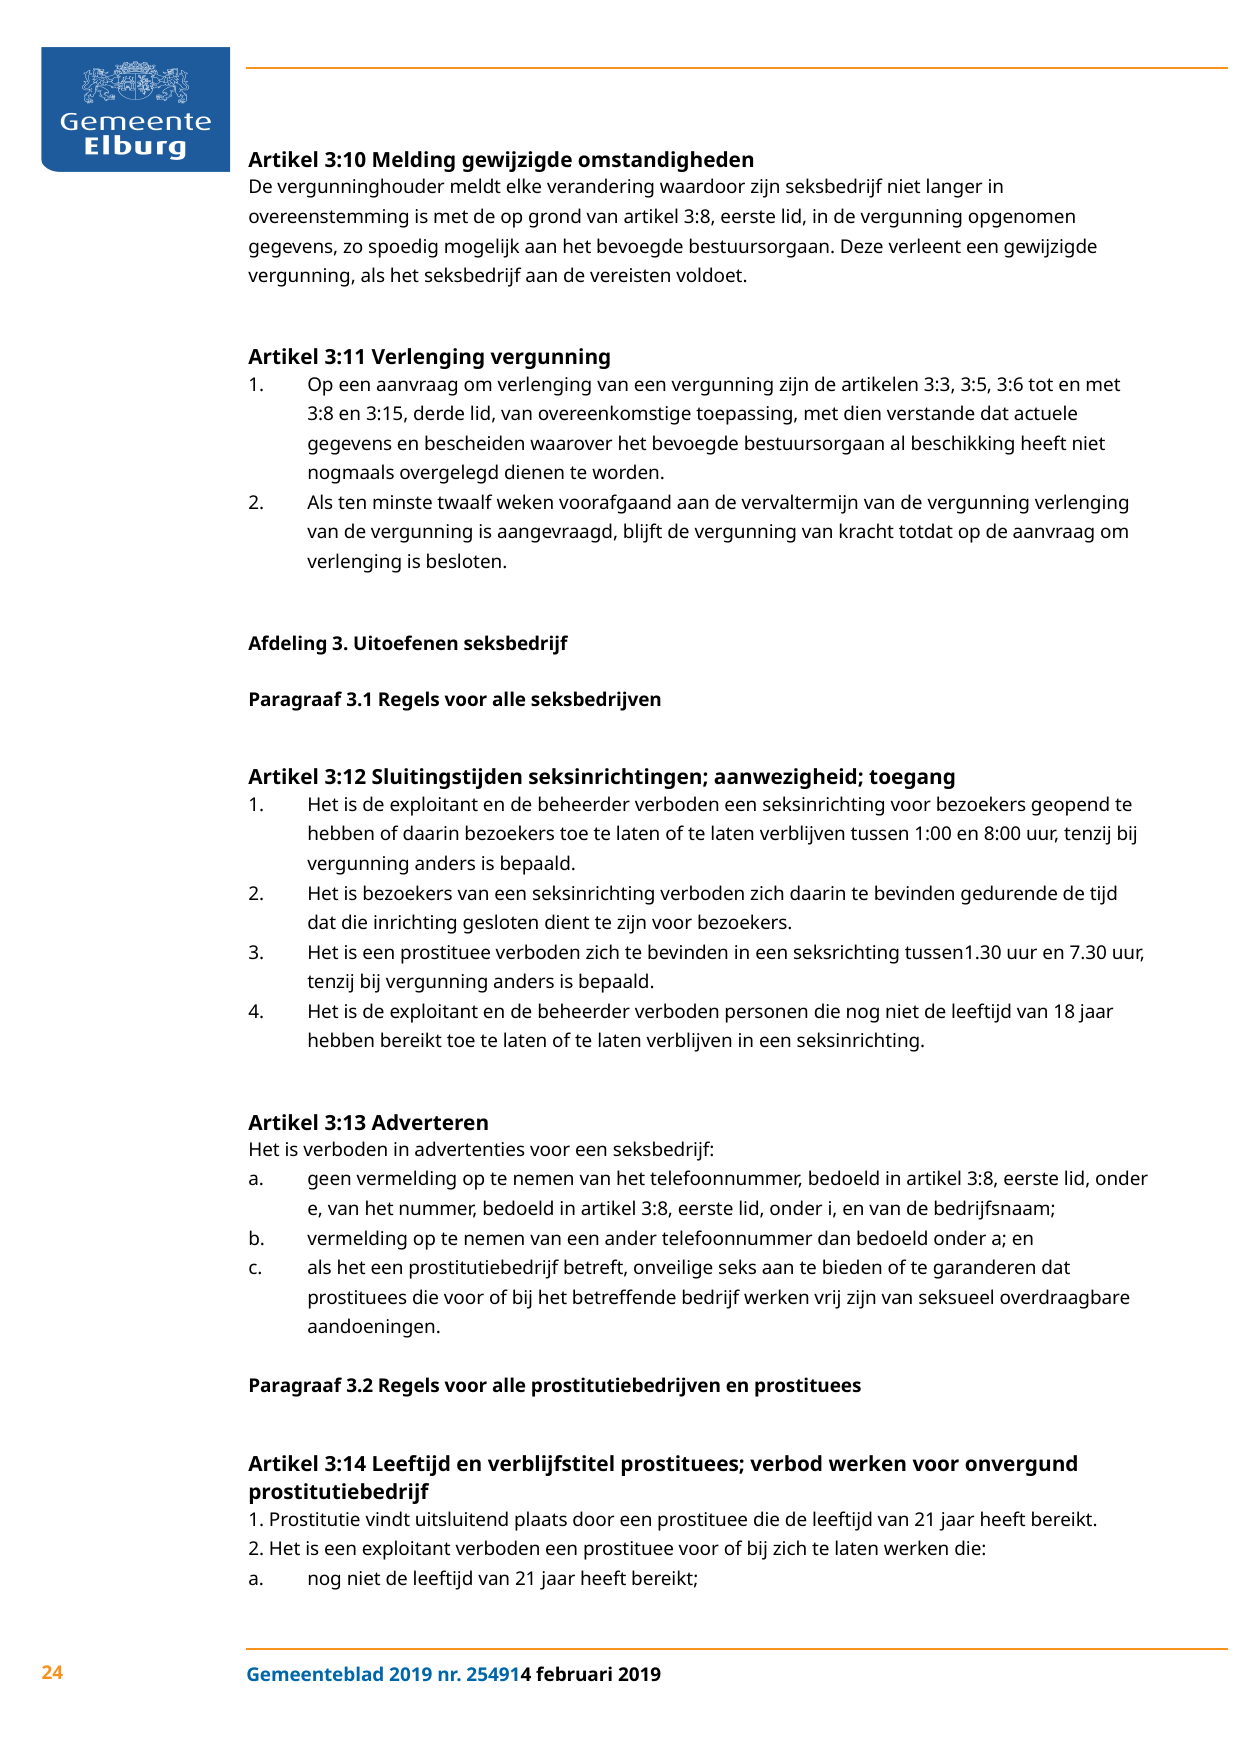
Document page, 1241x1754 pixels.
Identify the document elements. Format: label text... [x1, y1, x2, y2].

list Het is een prostituee verboden zich te bevinden in een seksrichting tussen1.30 uur en 7.30 uur, tenzij bij vergunning anders is bepaald. [248, 939, 1152, 994]
text Artikel 3:12 Sluitingstijden seksinrichtingen; aanwezigheid; toegang [248, 762, 1152, 791]
text Paragraaf 3.1 Regels voor alle seksbedrijven [248, 686, 1152, 712]
list geen vermelding op te nemen van het telefoonnummer, bedoeld in artikel 3:8, eerste lid, onder e, van het nummer, bedoeld in artikel 3:8, eerste lid, onder i, en van de bedrijfsnaam; [248, 1166, 1152, 1221]
picture [41, 47, 231, 172]
text Artikel 3:11 Verlenging vergunning [248, 342, 1152, 371]
text Artikel 3:14 Leeftijd en verblijfstitel prostituees; verbod werken voor onvergund prostitutiebedrijf [248, 1449, 1152, 1506]
list Het is de exploitant en de beheerder verboden een seksinrichting voor bezoekers geopend te hebben of daarin bezoekers toe te laten of te laten verblijven tussen 1:00 en 8:00 uur, tenzij bij vergunning anders is bepaald. [248, 791, 1152, 876]
list vermelding op te nemen van een ander telefoonnummer dan bedoeld onder a; en [248, 1225, 1152, 1251]
list nog niet de leeftijd van 21 jaar heeft bereikt; [248, 1565, 1152, 1591]
text De vergunninghouder meldt elke verandering waardoor zijn seksbedrijf niet langer in overeenstemming is met de op grond van artikel 3:8, eerste lid, in de vergunning opgenomen gegevens, zo spoedig mogelijk aan het bevoegde bestuursorgaan. Deze verleent een gewijzigde vergunning, als het seksbedrijf aan de vereisten voldoet. [248, 174, 1152, 288]
text 1. Prostitutie vindt uitsluitend plaats door een prostituee die de leeftijd van 21 jaar heeft bereikt. [248, 1506, 1152, 1531]
text Artikel 3:10 Melding gewijzigde omstandigheden [248, 145, 1152, 174]
list Als ten minste twaalf weken voorafgaand aan de vervaltermijn van de vergunning verlenging van de vergunning is aangevraagd, blijft de vergunning van kracht totdat op de aanvraag om verlenging is besloten. [248, 489, 1152, 574]
text Afdeling 3. Uitoefenen seksbedrijf [248, 628, 1152, 657]
text Artikel 3:13 Adverteren [248, 1108, 1152, 1136]
list Het is bezoekers van een seksinrichting verboden zich daarin te bevinden gedurende de tijd dat die inrichting gesloten dient te zijn voor bezoekers. [248, 880, 1152, 935]
text 2. Het is een exploitant verboden een prostituee voor of bij zich te laten werken die: [248, 1535, 1152, 1561]
text Het is verboden in advertenties voor een seksbedrijf: [248, 1136, 1152, 1162]
list Op een aanvraag om verlenging van een vergunning zijn de artikelen 3:3, 3:5, 3:6 tot en met 3:8 en 3:15, derde lid, van overeenkomstige toepassing, met dien verstande dat actuele gegevens en bescheiden waarover het bevoegde bestuursorgaan al beschikking heeft niet nogmaals overgelegd dienen te worden. [248, 371, 1152, 485]
list als het een prostitutiebedrijf betreft, onveilige seks aan te bieden of te garanderen dat prostituees die voor of bij het betreffende bedrijf werken vrij zijn van seksueel overdraagbare aandoeningen. [248, 1254, 1152, 1339]
text Paragraaf 3.2 Regels voor alle prostitutiebedrijven en prostituees [248, 1373, 1152, 1398]
list Het is de exploitant en de beheerder verboden personen die nog niet de leeftijd van 18 jaar hebben bereikt toe te laten of te laten verblijven in een seksinrichting. [248, 998, 1152, 1053]
